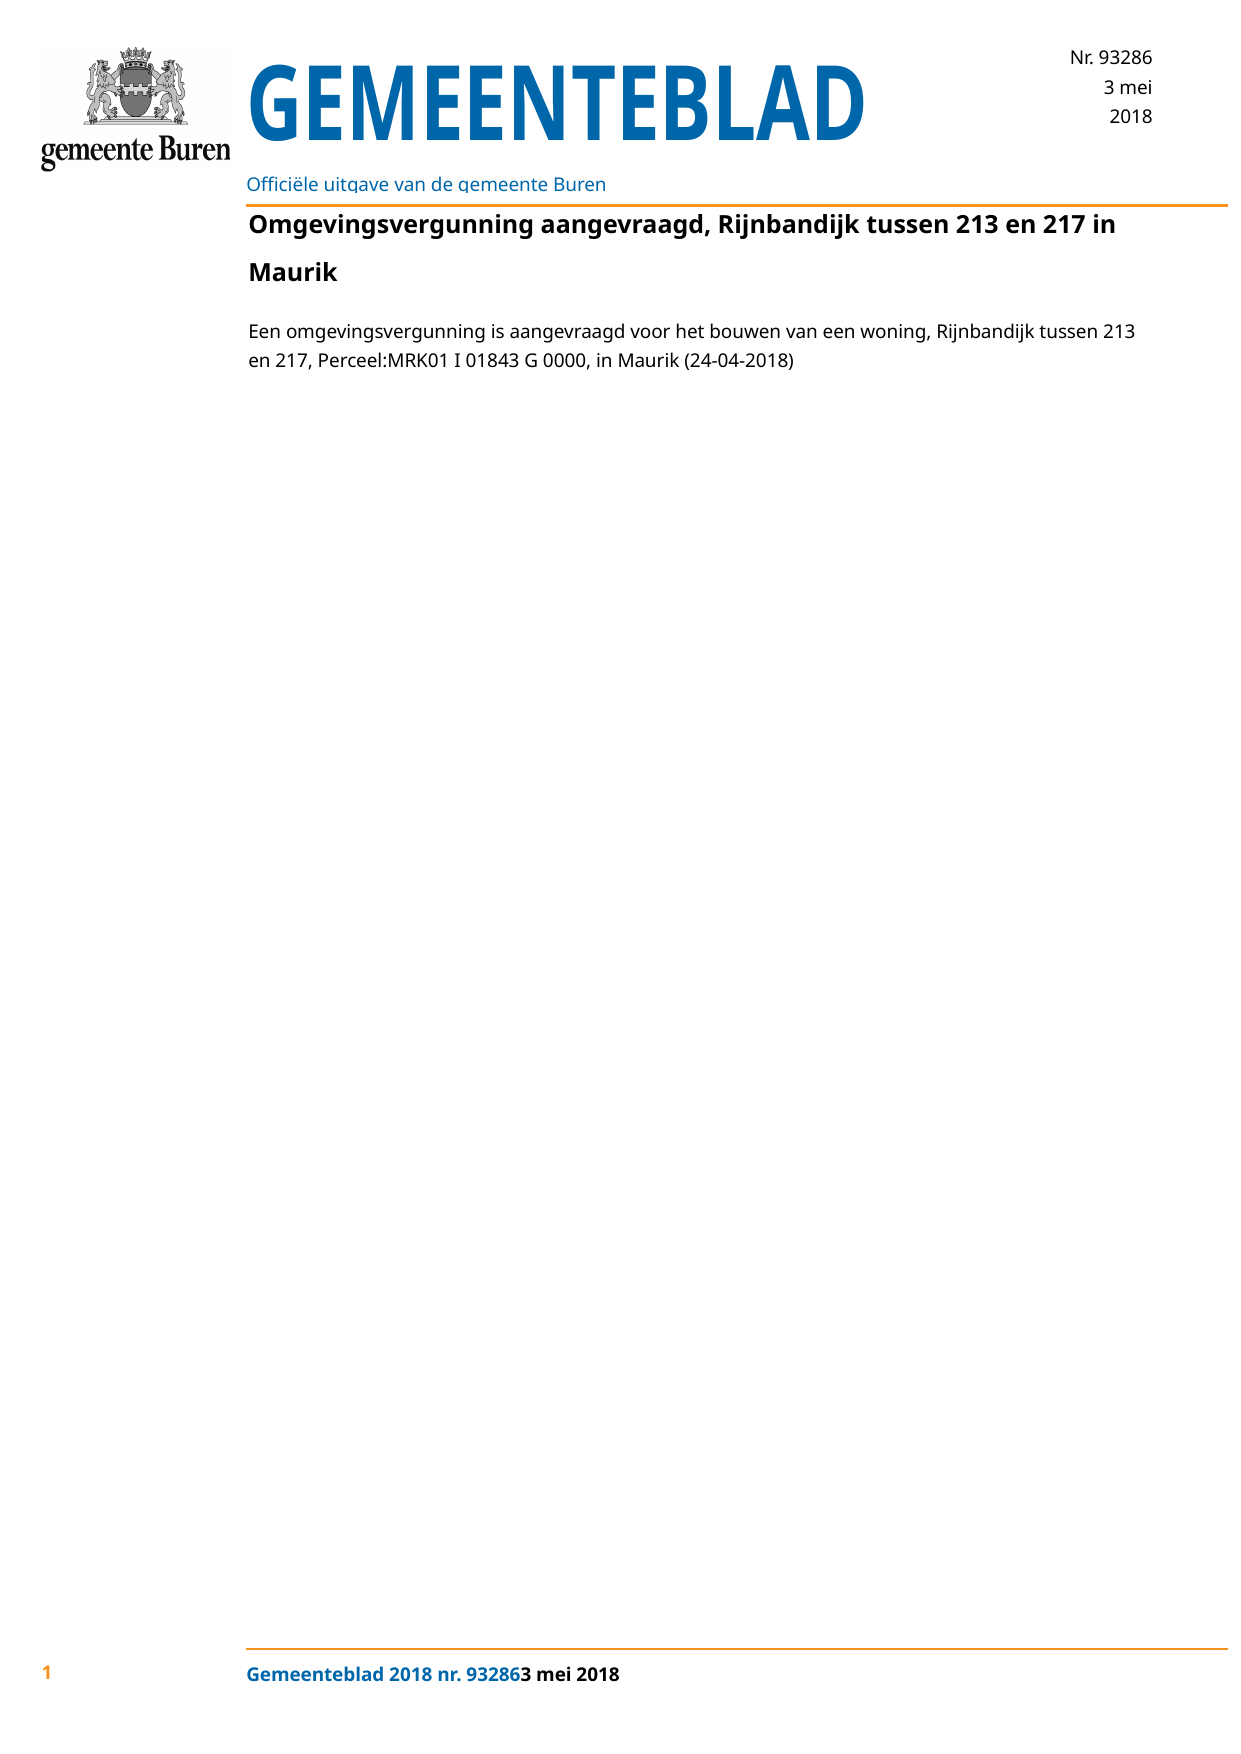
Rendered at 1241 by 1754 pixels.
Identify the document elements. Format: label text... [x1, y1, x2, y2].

text Omgevingsvergunning aangevraagd, Rijnbandijk tussen 213 en 217 in Maurik [248, 207, 1152, 288]
picture [41, 47, 231, 172]
text Een omgevingsvergunning is aangevraagd voor het bouwen van een woning, Rijnbandijk tussen 213 en 217, Perceel:MRK01 I 01843 G 0000, in Maurik (24-04-2018) [248, 318, 1152, 373]
